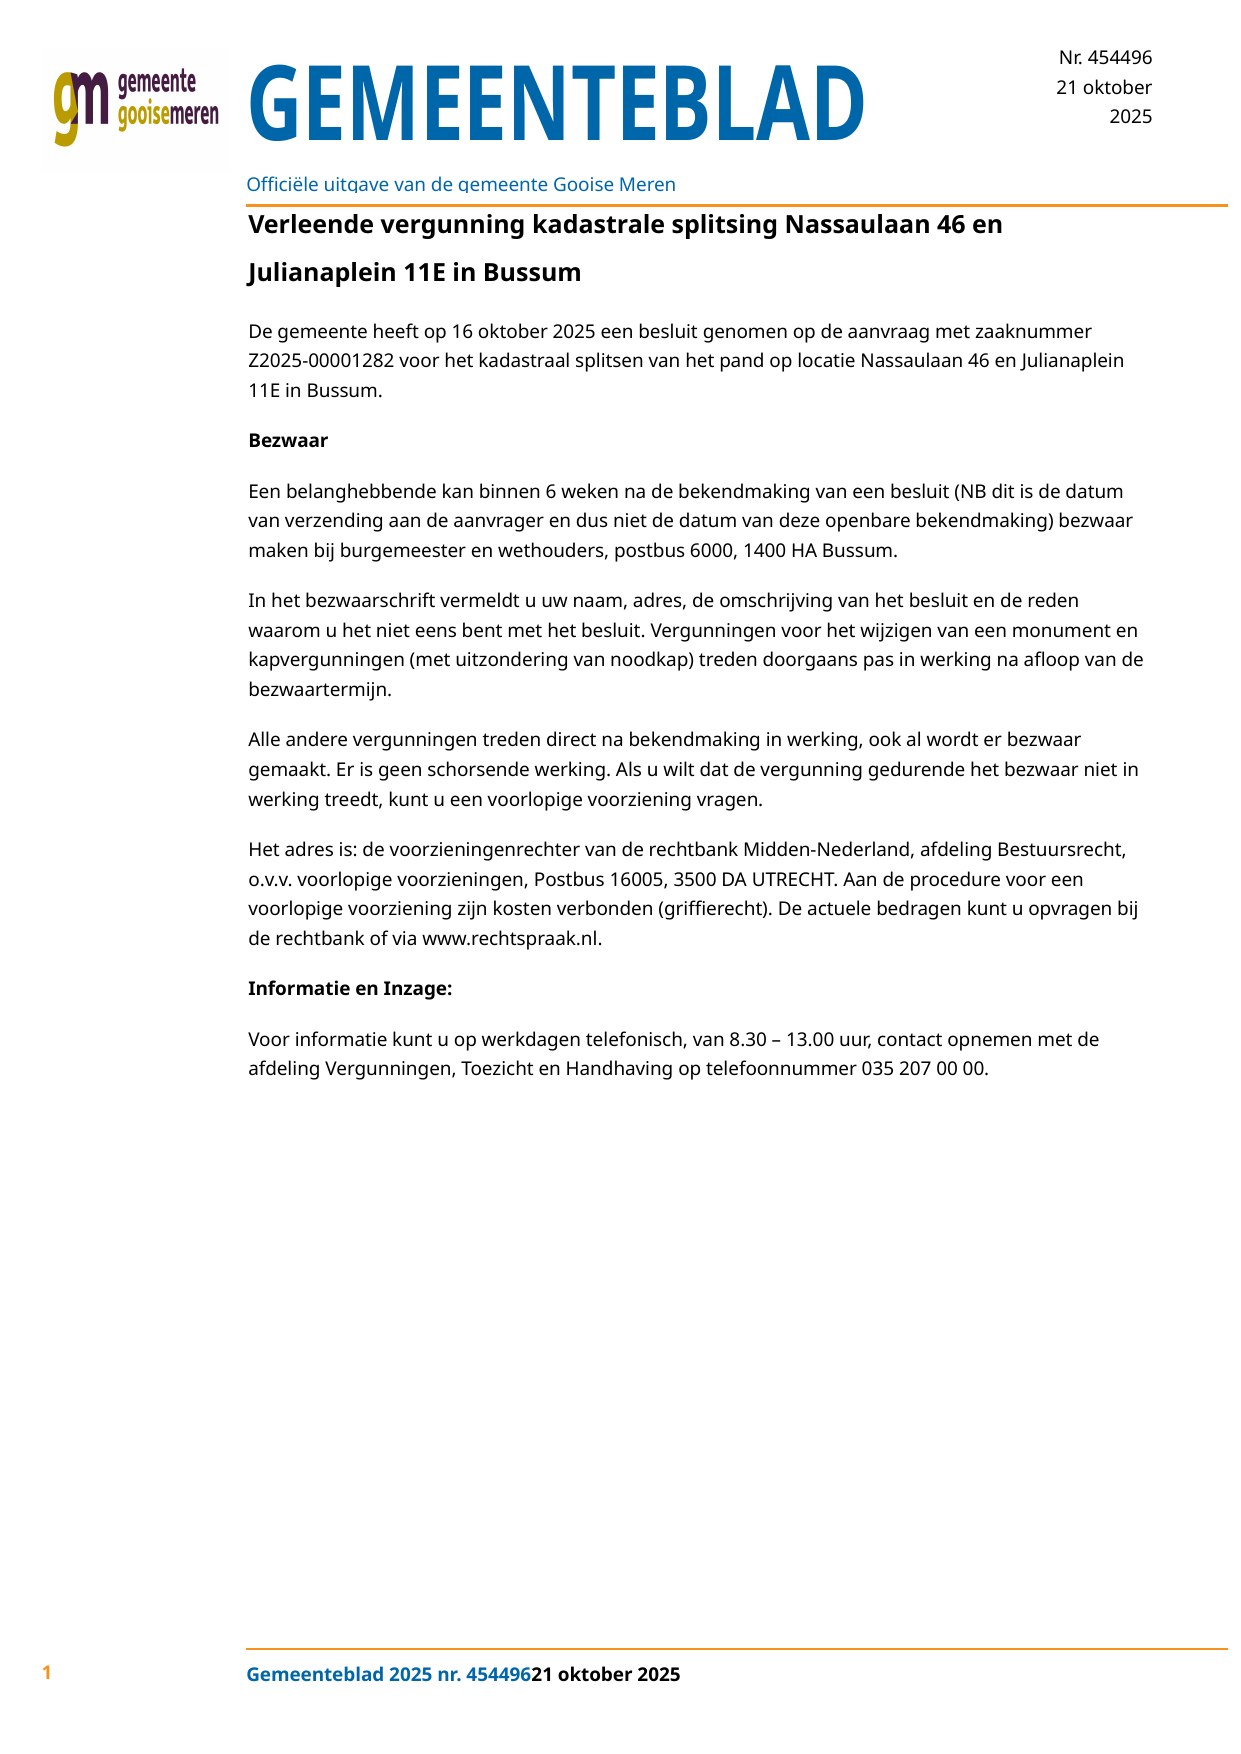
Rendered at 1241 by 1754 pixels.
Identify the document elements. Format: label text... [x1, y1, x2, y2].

text Verleende vergunning kadastrale splitsing Nassaulaan 46 en Julianaplein 11E in Bussum [248, 207, 1152, 288]
text Alle andere vergunningen treden direct na bekendmaking in werking, ook al wordt er bezwaar gemaakt. Er is geen schorsende werking. Als u wilt dat de vergunning gedurende het bezwaar niet in werking treedt, kunt u een voorlopige voorziening vragen. [248, 727, 1152, 812]
text Voor informatie kunt u op werkdagen telefonisch, van 8.30 – 13.00 uur, contact opnemen met de afdeling Vergunningen, Toezicht en Handhaving op telefoonnummer 035 207 00 00. [248, 1026, 1152, 1081]
picture [41, 47, 231, 172]
text In het bezwaarschrift vermeldt u uw naam, adres, de omschrijving van het besluit en de reden waarom u het niet eens bent met het besluit. Vergunningen voor het wijzigen van een monument en kapvergunningen (met uitzondering van noodkap) treden doorgaans pas in werking na afloop van de bezwaartermijn. [248, 587, 1152, 702]
text Een belanghebbende kan binnen 6 weken na de bekendmaking van een besluit (NB dit is de datum van verzending aan de aanvrager en dus niet de datum van deze openbare bekendmaking) bezwaar maken bij burgemeester en wethouders, postbus 6000, 1400 HA Bussum. [248, 478, 1152, 563]
text Informatie en Inzage: [248, 975, 1152, 1001]
text Het adres is: de voorzieningenrechter van de rechtbank Midden-Nederland, afdeling Bestuursrecht, o.v.v. voorlopige voorzieningen, Postbus 16005, 3500 DA UTRECHT. Aan de procedure voor een voorlopige voorziening zijn kosten verbonden (griffierecht). De actuele bedragen kunt u opvragen bij de rechtbank of via www.rechtspraak.nl. [248, 836, 1152, 951]
text Bezwaar [248, 427, 1152, 453]
text De gemeente heeft op 16 oktober 2025 een besluit genomen op de aanvraag met zaaknummer Z2025-00001282 voor het kadastraal splitsen van het pand op locatie Nassaulaan 46 en Julianaplein 11E in Bussum. [248, 318, 1152, 403]
